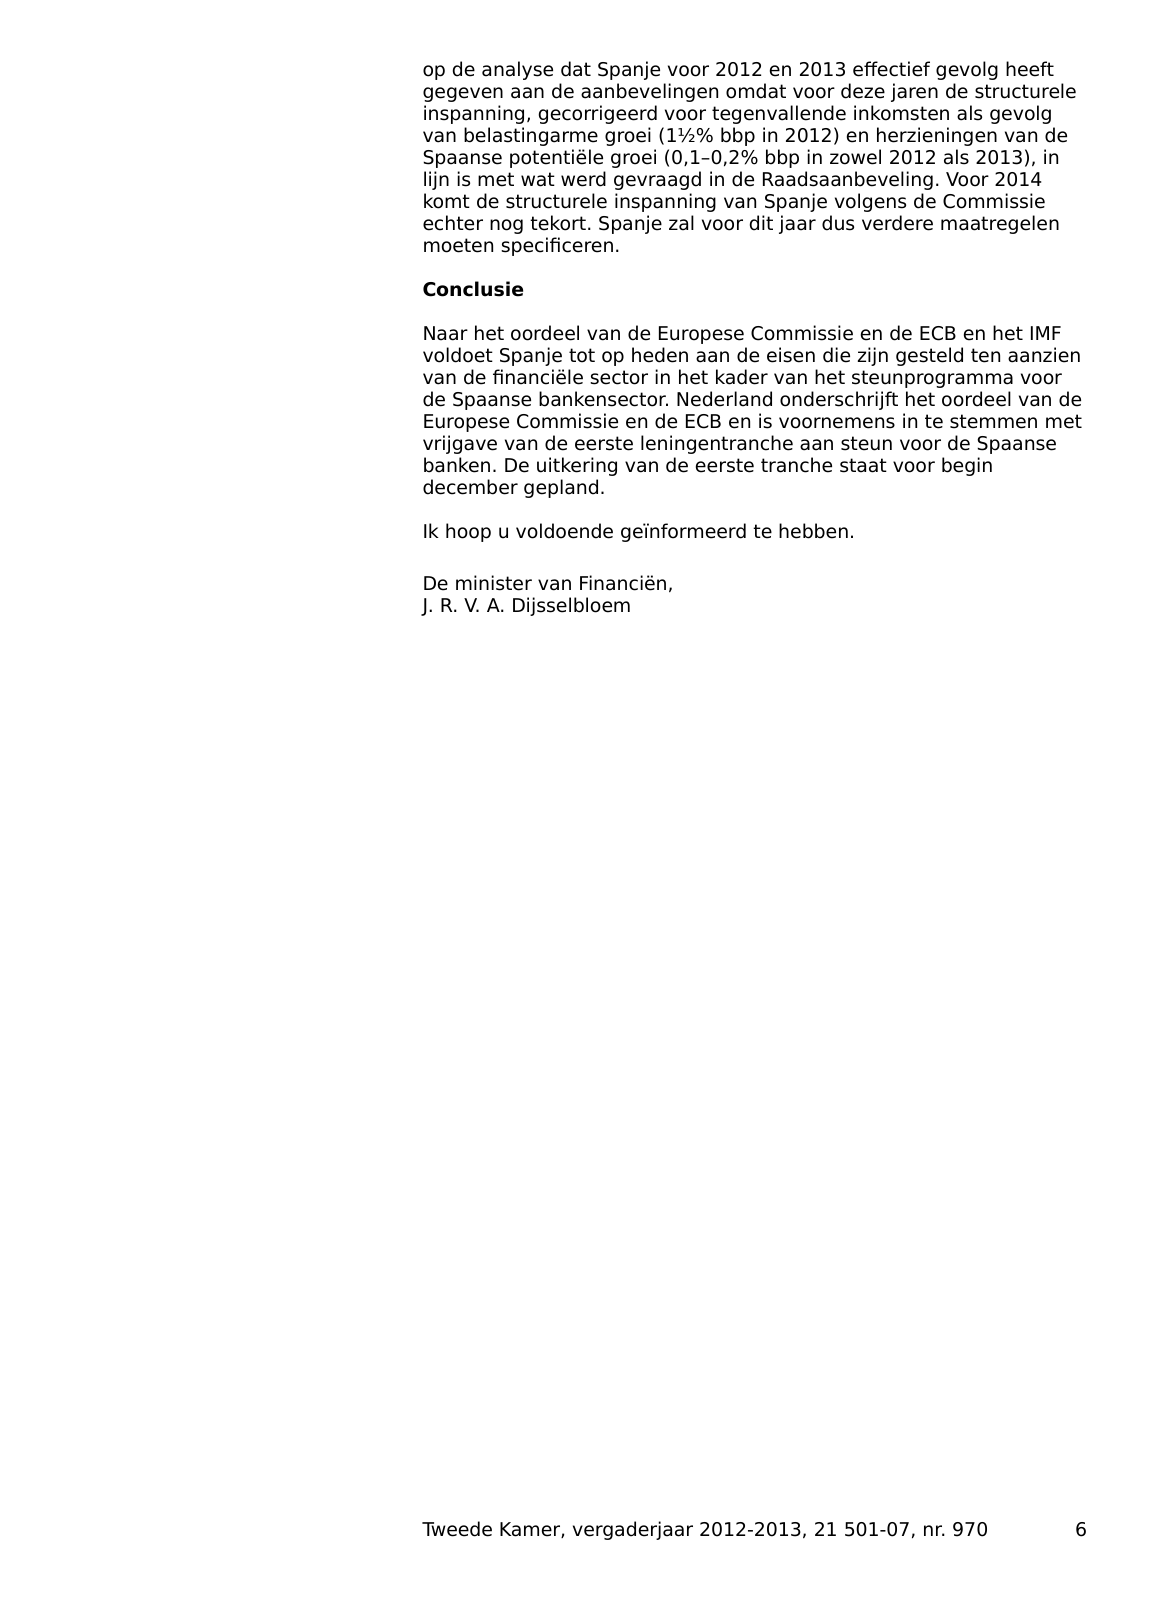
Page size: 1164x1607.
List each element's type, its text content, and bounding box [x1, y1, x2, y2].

text Ik hoop u voldoende geïnformeerd te hebben. [422, 521, 1087, 543]
text De minister van Financiën, J. R. V. A. Dijsselbloem [422, 573, 1087, 617]
text op de analyse dat Spanje voor 2012 en 2013 effectief gevolg heeft gegeven aan de aanbevelingen omdat voor deze jaren de structurele inspanning, gecorrigeerd voor tegenvallende inkomsten als gevolg van belastingarme groei (1½% bbp in 2012) en herzieningen van de Spaanse potentiële groei (0,1–0,2% bbp in zowel 2012 als 2013), in lijn is met wat werd gevraagd in de Raadsaanbeveling. Voor 2014 komt de structurele inspanning van Spanje volgens de Commissie echter nog tekort. Spanje zal voor dit jaar dus verdere maatregelen moeten specificeren. [422, 59, 1087, 257]
text Naar het oordeel van de Europese Commissie en de ECB en het IMF voldoet Spanje tot op heden aan de eisen die zijn gesteld ten aanzien van de financiële sector in het kader van het steunprogramma voor de Spaanse bankensector. Nederland onderschrijft het oordeel van de Europese Commissie en de ECB en is voornemens in te stemmen met vrijgave van de eerste leningentranche aan steun voor de Spaanse banken. De uitkering van de eerste tranche staat voor begin december gepland. [422, 323, 1087, 499]
subtitle Conclusie [422, 279, 1087, 301]
